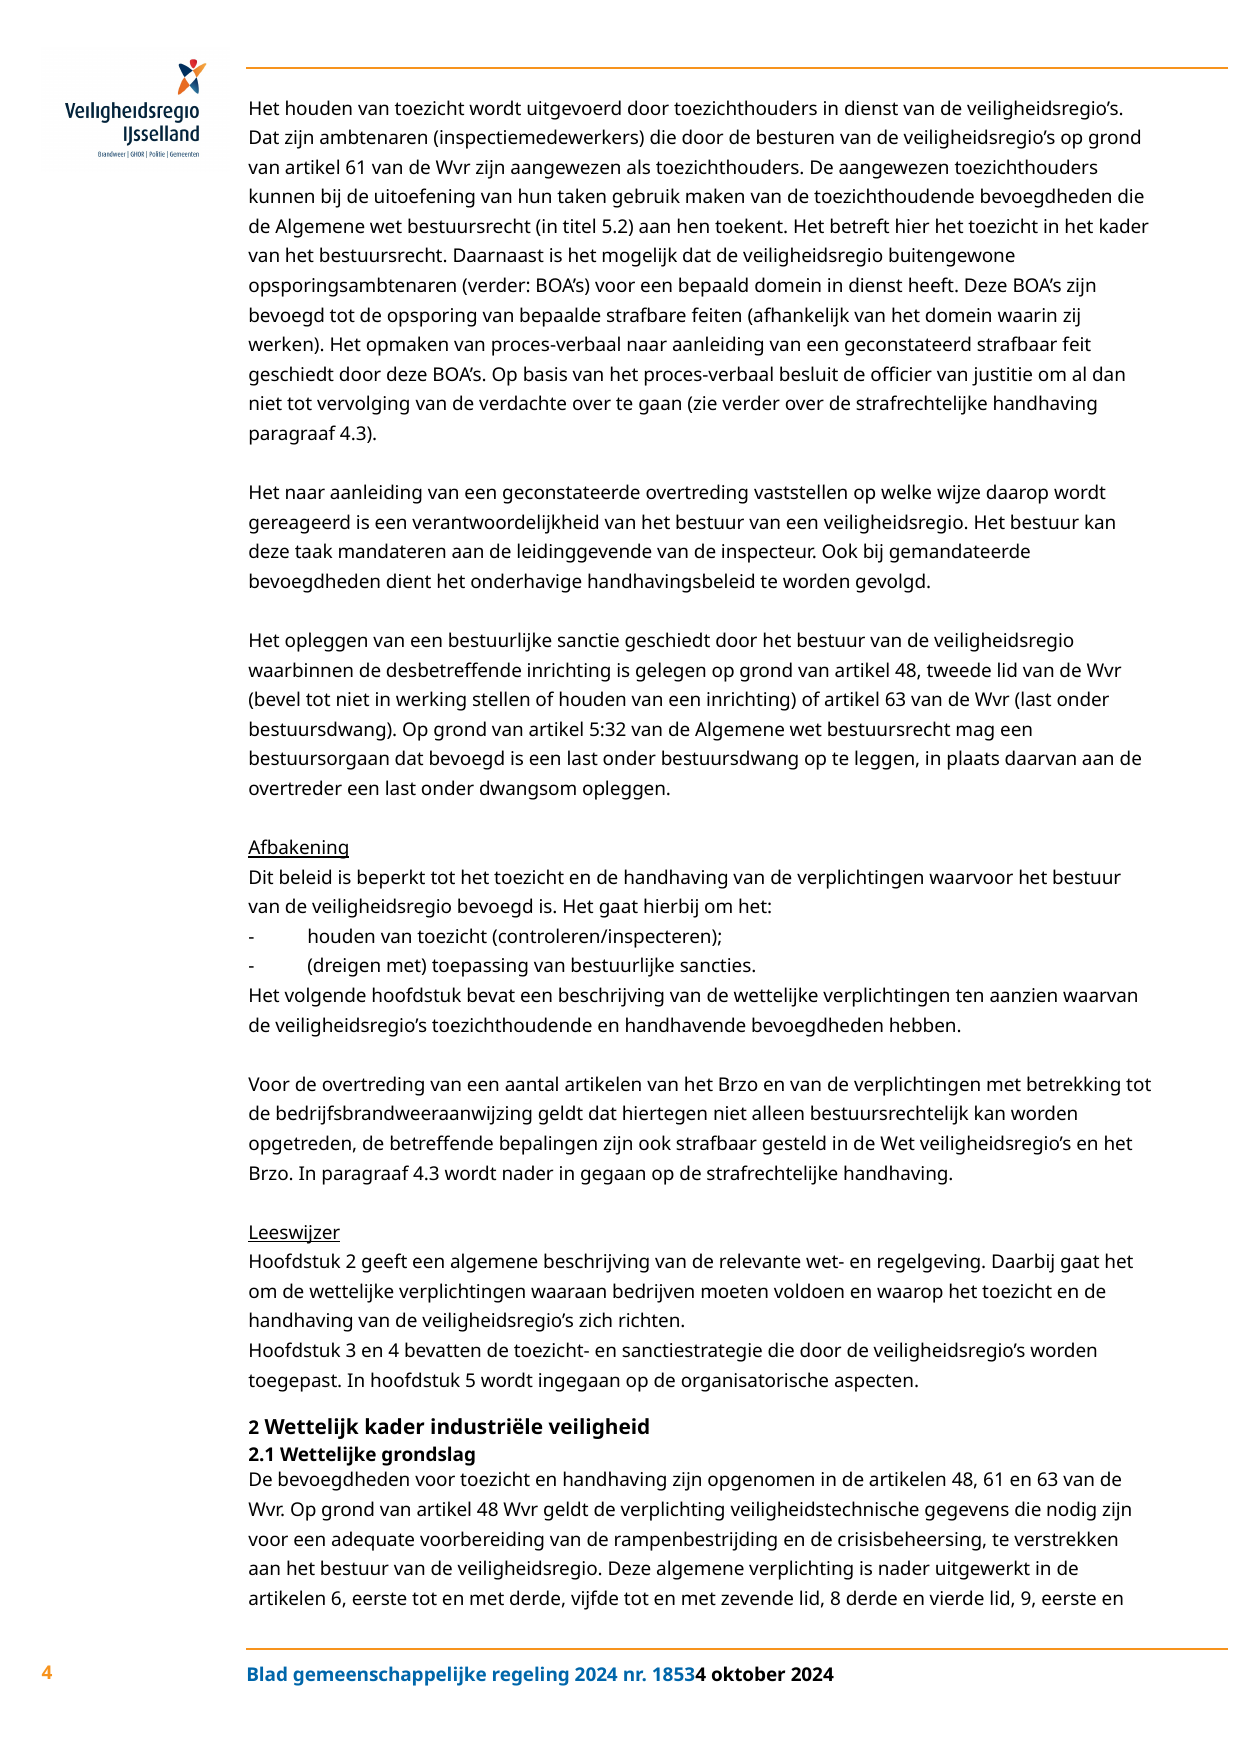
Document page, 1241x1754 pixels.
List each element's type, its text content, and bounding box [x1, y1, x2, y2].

text Het volgende hoofdstuk bevat een beschrijving van de wettelijke verplichtingen ten aanzien waarvan de veiligheidsregio’s toezichthoudende en handhavende bevoegdheden hebben. [248, 982, 1152, 1038]
text Hoofdstuk 2 geeft een algemene beschrijving van de relevante wet- en regelgeving. Daarbij gaat het om de wettelijke verplichtingen waaraan bedrijven moeten voldoen en waarop het toezicht en de handhaving van de veiligheidsregio’s zich richten. [248, 1248, 1152, 1333]
picture [41, 47, 231, 172]
text Het houden van toezicht wordt uitgevoerd door toezichthouders in dienst van de veiligheidsregio’s. Dat zijn ambtenaren (inspectiemedewerkers) die door de besturen van de veiligheidsregio’s op grond van artikel 61 van de Wvr zijn aangewezen als toezichthouders. De aangewezen toezichthouders kunnen bij de uitoefening van hun taken gebruik maken van de toezichthoudende bevoegdheden die de Algemene wet bestuursrecht (in titel 5.2) aan hen toekent. Het betreft hier het toezicht in het kader van het bestuursrecht. Daarnaast is het mogelijk dat de veiligheidsregio buitengewone opsporingsambtenaren (verder: BOA’s) voor een bepaald domein in dienst heeft. Deze BOA’s zijn bevoegd tot de opsporing van bepaalde strafbare feiten (afhankelijk van het domein waarin zij werken). Het opmaken van proces-verbaal naar aanleiding van een geconstateerd strafbaar feit geschiedt door deze BOA’s. Op basis van het proces-verbaal besluit de officier van justitie om al dan niet tot vervolging van de verdachte over te gaan (zie verder over de strafrechtelijke handhaving paragraaf 4.3). [248, 95, 1152, 446]
text 2 Wettelijk kader industriële veiligheid [248, 1412, 1152, 1441]
text 2.1 Wettelijke grondslag [248, 1441, 1152, 1467]
text Dit beleid is beperkt tot het toezicht en de handhaving van de verplichtingen waarvoor het bestuur van de veiligheidsregio bevoegd is. Het gaat hierbij om het: [248, 864, 1152, 919]
list houden van toezicht (controleren/inspecteren); [248, 923, 1152, 949]
text De bevoegdheden voor toezicht en handhaving zijn opgenomen in de artikelen 48, 61 en 63 van de Wvr. Op grond van artikel 48 Wvr geldt de verplichting veiligheidstechnische gegevens die nodig zijn voor een adequate voorbereiding van de rampenbestrijding en de crisisbeheersing, te verstrekken aan het bestuur van de veiligheidsregio. Deze algemene verplichting is nader uitgewerkt in de artikelen 6, eerste tot en met derde, vijfde tot en met zevende lid, 8 derde en vierde lid, 9, eerste en [248, 1467, 1152, 1611]
text Het opleggen van een bestuurlijke sanctie geschiedt door het bestuur van de veiligheidsregio waarbinnen de desbetreffende inrichting is gelegen op grond van artikel 48, tweede lid van de Wvr (bevel tot niet in werking stellen of houden van een inrichting) of artikel 63 van de Wvr (last onder bestuursdwang). Op grond van artikel 5:32 van de Algemene wet bestuursrecht mag een bestuursorgaan dat bevoegd is een last onder bestuursdwang op te leggen, in plaats daarvan aan de overtreder een last onder dwangsom opleggen. [248, 627, 1152, 801]
text Voor de overtreding van een aantal artikelen van het Brzo en van de verplichtingen met betrekking tot de bedrijfsbrandweeraanwijzing geldt dat hiertegen niet alleen bestuursrechtelijk kan worden opgetreden, de betreffende bepalingen zijn ook strafbaar gesteld in de Wet veiligheidsregio’s en het Brzo. In paragraaf 4.3 wordt nader in gegaan op de strafrechtelijke handhaving. [248, 1071, 1152, 1186]
list (dreigen met) toepassing van bestuurlijke sancties. [248, 953, 1152, 978]
text Het naar aanleiding van een geconstateerde overtreding vaststellen op welke wijze daarop wordt gereageerd is een verantwoordelijkheid van het bestuur van een veiligheidsregio. Het bestuur kan deze taak mandateren aan de leidinggevende van de inspecteur. Ook bij gemandateerde bevoegdheden dient het onderhavige handhavingsbeleid te worden gevolgd. [248, 479, 1152, 594]
text Leeswijzer [248, 1219, 1152, 1245]
text Hoofdstuk 3 en 4 bevatten de toezicht- en sanctiestrategie die door de veiligheidsregio’s worden toegepast. In hoofdstuk 5 wordt ingegaan op de organisatorische aspecten. [248, 1337, 1152, 1393]
text Afbakening [248, 834, 1152, 860]
